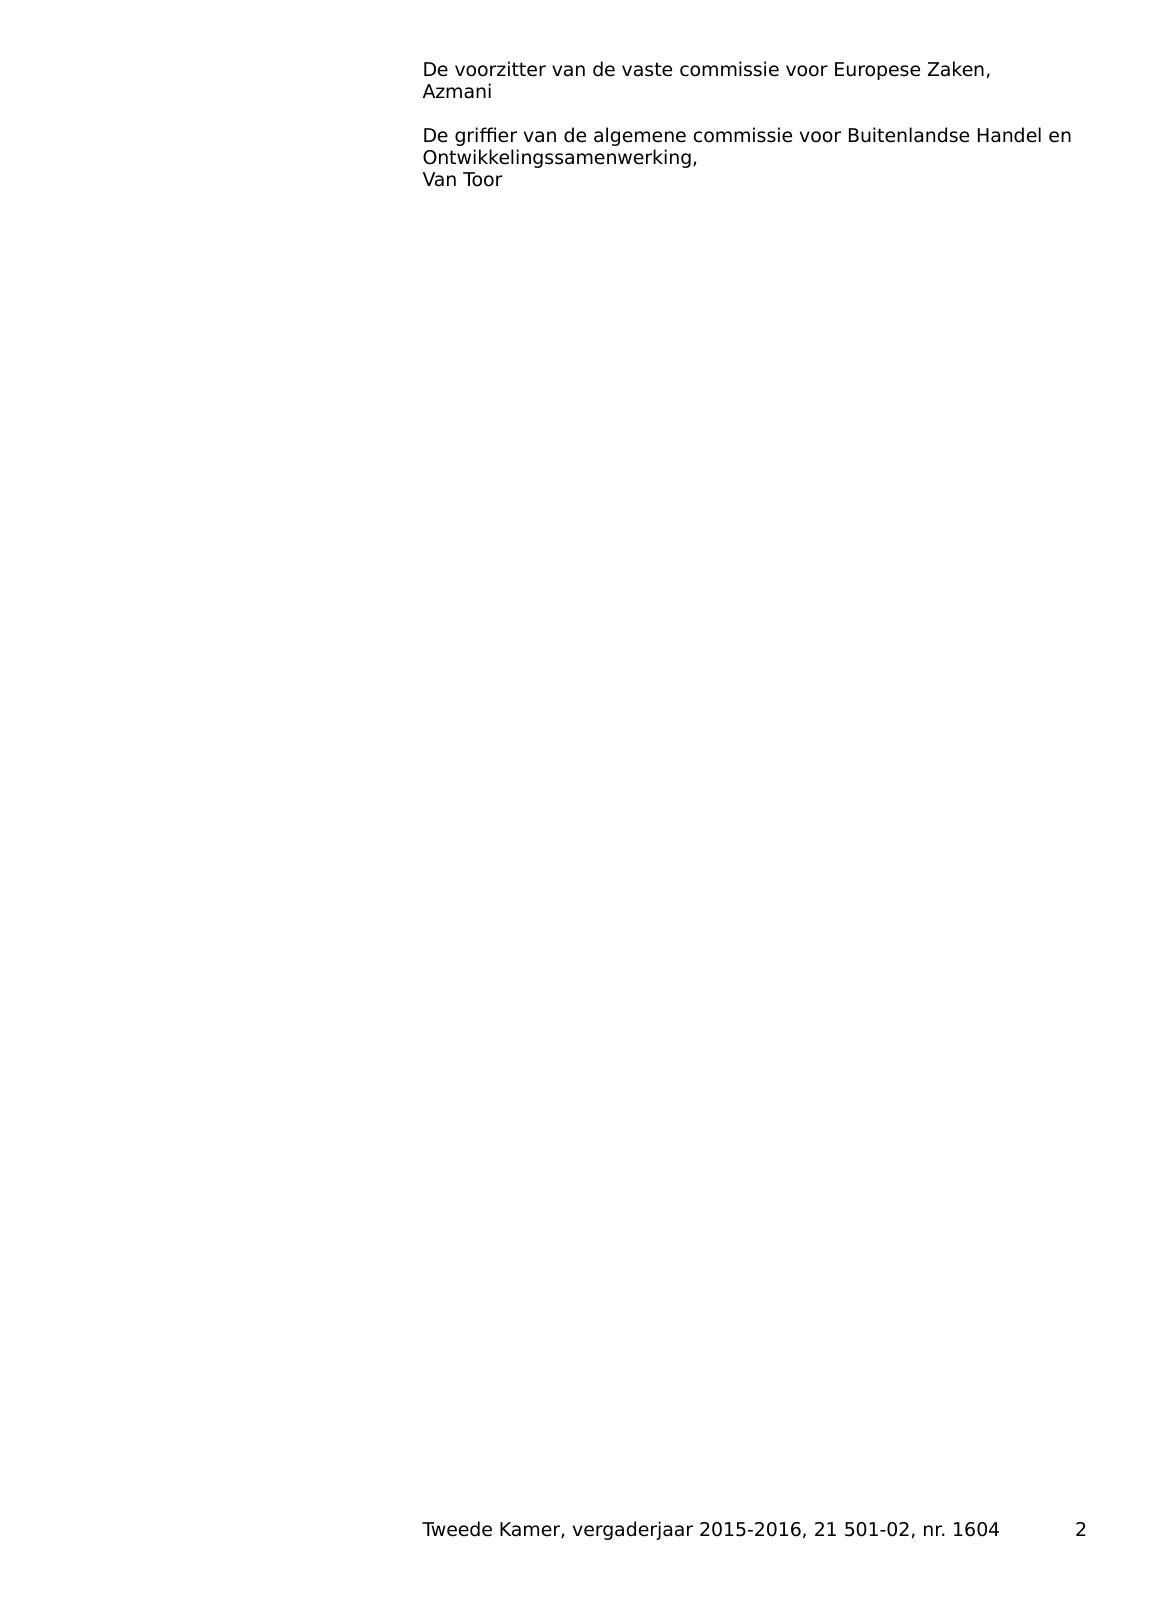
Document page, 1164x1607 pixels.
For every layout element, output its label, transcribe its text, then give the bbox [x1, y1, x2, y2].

text De griffier van de algemene commissie voor Buitenlandse Handel en Ontwikkelingssamenwerking, Van Toor [422, 125, 1087, 191]
text De voorzitter van de vaste commissie voor Europese Zaken, Azmani [422, 59, 1087, 103]
